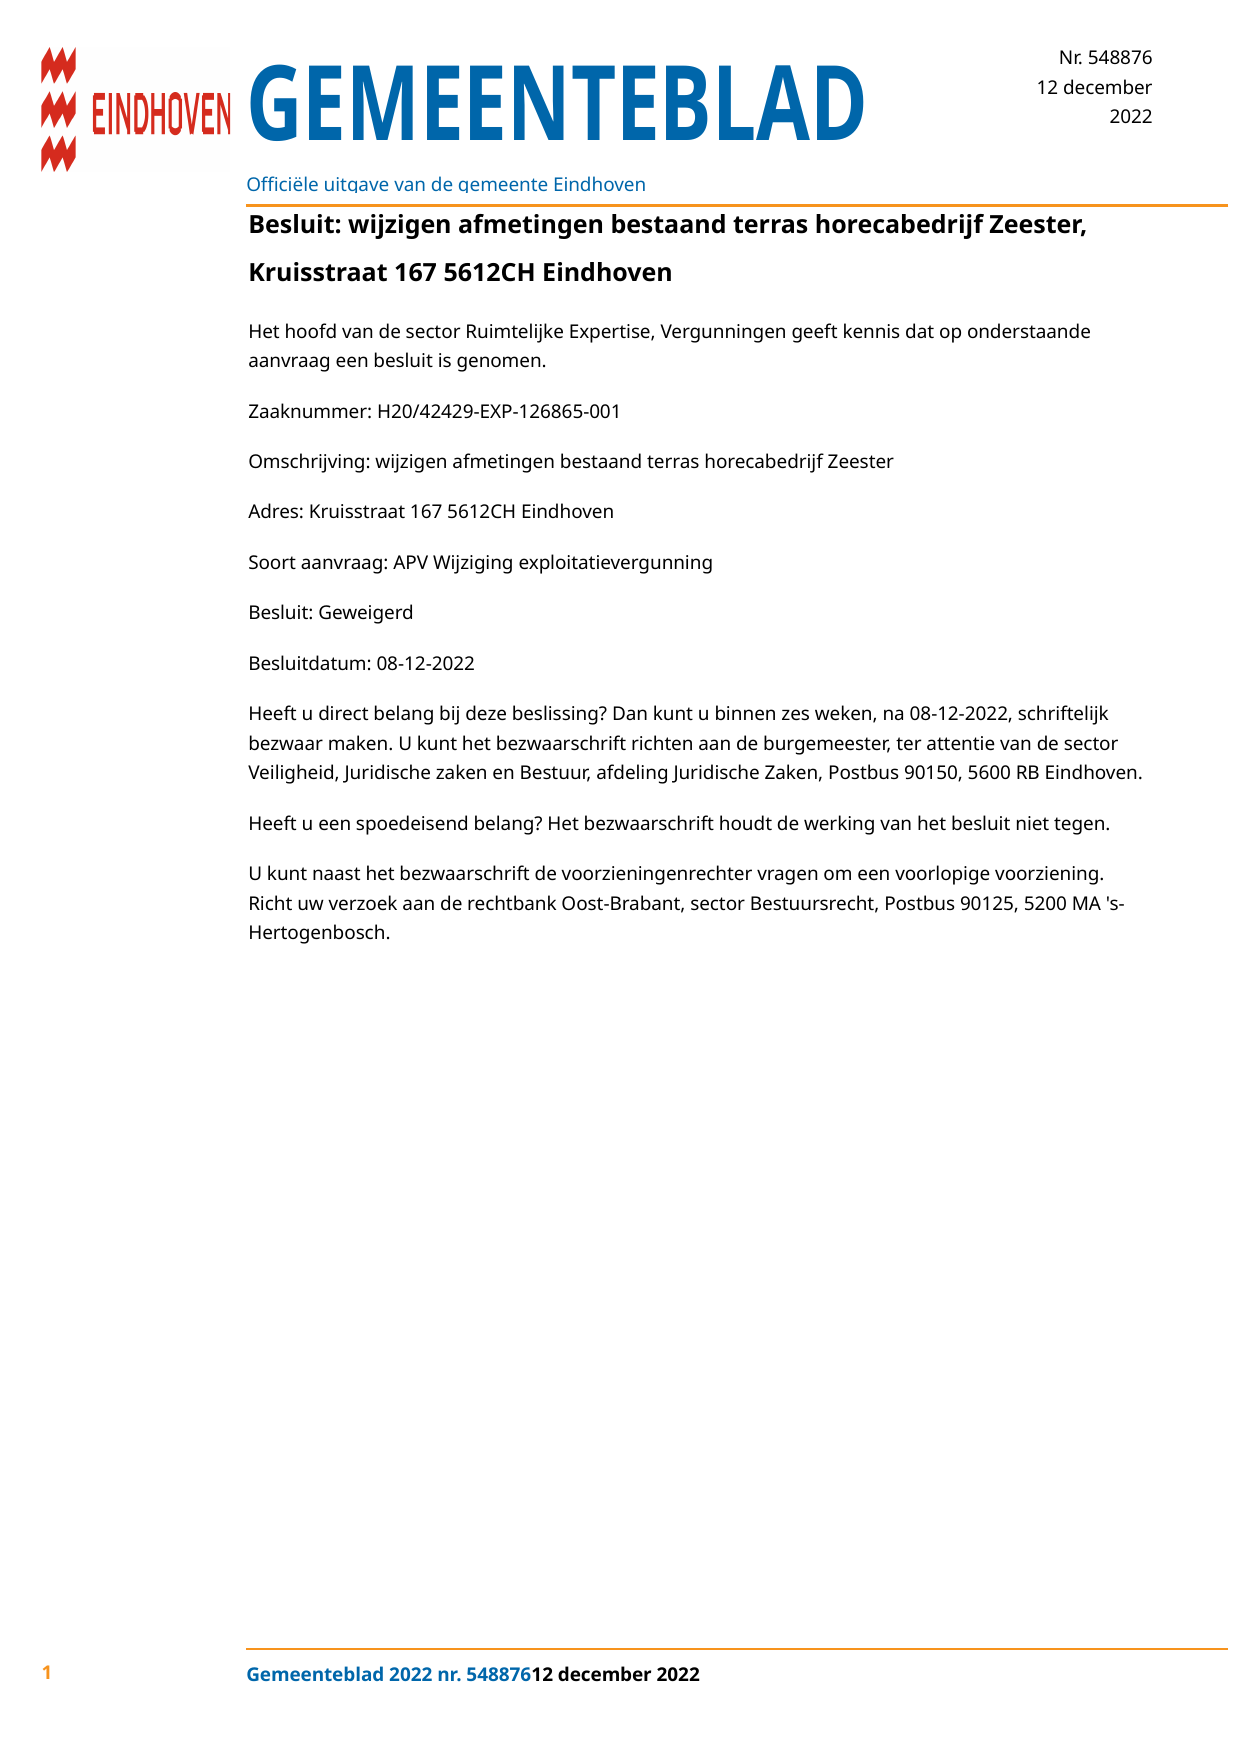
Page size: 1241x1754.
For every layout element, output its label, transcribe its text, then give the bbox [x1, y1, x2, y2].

text Zaaknummer: H20/42429-EXP-126865-001 [248, 398, 1152, 424]
text Besluit: wijzigen afmetingen bestaand terras horecabedrijf Zeester, Kruisstraat 167 5612CH Eindhoven [248, 207, 1152, 288]
text Het hoofd van de sector Ruimtelijke Expertise, Vergunningen geeft kennis dat op onderstaande aanvraag een besluit is genomen. [248, 318, 1152, 373]
text Omschrijving: wijzigen afmetingen bestaand terras horecabedrijf Zeester [248, 448, 1152, 474]
text Soort aanvraag: APV Wijziging exploitatievergunning [248, 549, 1152, 575]
text U kunt naast het bezwaarschrift de voorzieningenrechter vragen om een voorlopige voorziening. Richt uw verzoek aan de rechtbank Oost-Brabant, sector Bestuursrecht, Postbus 90125, 5200 MA 's-Hertogenbosch. [248, 860, 1152, 945]
picture [41, 47, 231, 172]
text Heeft u direct belang bij deze beslissing? Dan kunt u binnen zes weken, na 08-12-2022, schriftelijk bezwaar maken. U kunt het bezwaarschrift richten aan de burgemeester, ter attentie van de sector Veiligheid, Juridische zaken en Bestuur, afdeling Juridische Zaken, Postbus 90150, 5600 RB Eindhoven. [248, 700, 1152, 785]
text Besluitdatum: 08-12-2022 [248, 650, 1152, 676]
text Heeft u een spoedeisend belang? Het bezwaarschrift houdt de werking van het besluit niet tegen. [248, 810, 1152, 836]
text Besluit: Geweigerd [248, 599, 1152, 625]
text Adres: Kruisstraat 167 5612CH Eindhoven [248, 499, 1152, 524]
